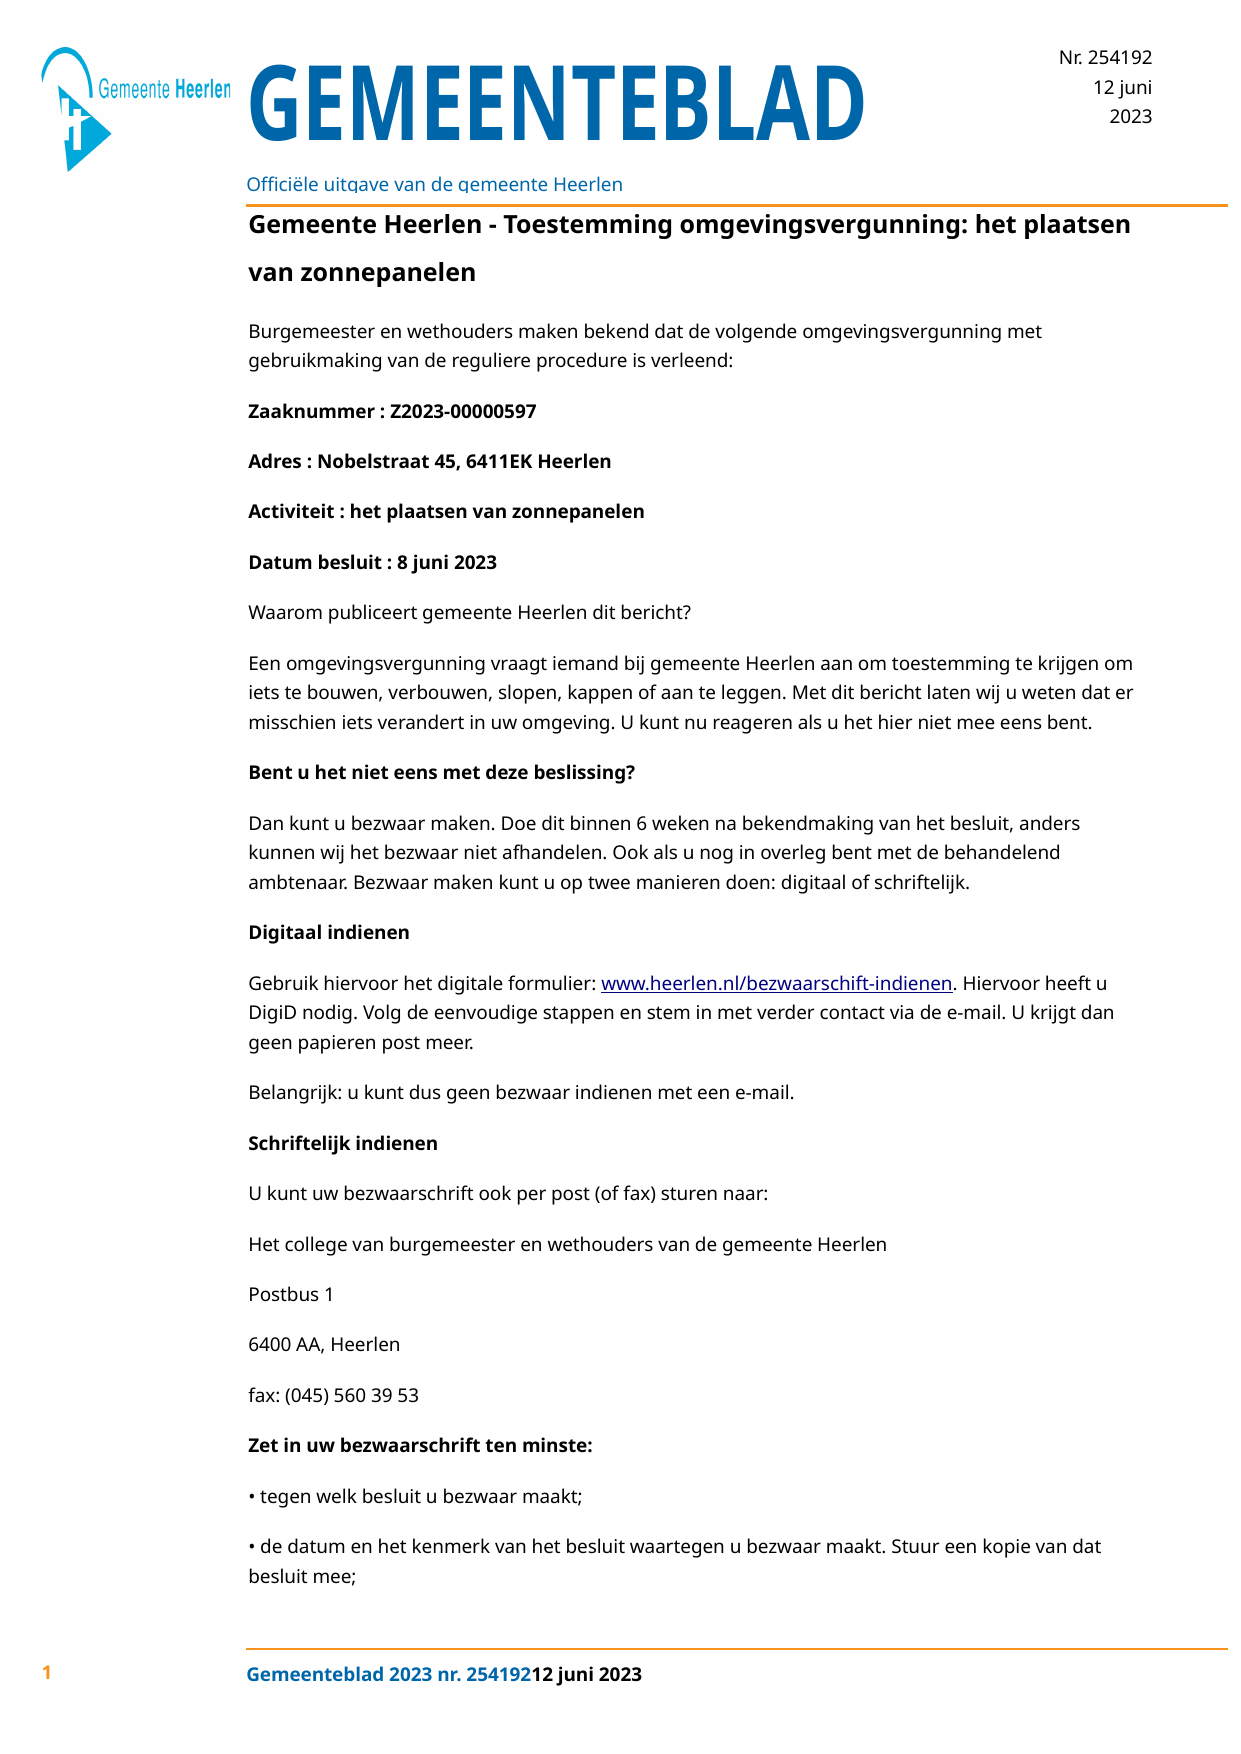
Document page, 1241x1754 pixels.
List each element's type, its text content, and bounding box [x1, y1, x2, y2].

text Schriftelijk indienen [248, 1130, 1152, 1156]
text Gebruik hiervoor het digitale formulier: www.heerlen.nl/bezwaarschift-indienen. Hiervoor heeft u DigiD nodig. Volg de eenvoudige stappen en stem in met verder contact via de e-mail. U krijgt dan geen papieren post meer. [248, 970, 1152, 1055]
text Digitaal indienen [248, 919, 1152, 945]
text Zet in uw bezwaarschrift ten minste: [248, 1432, 1152, 1458]
text Zaaknummer : Z2023-00000597 [248, 398, 1152, 424]
picture [41, 47, 231, 172]
picture [41, 47, 59, 70]
text Belangrijk: u kunt dus geen bezwaar indienen met een e-mail. [248, 1079, 1152, 1105]
text Een omgevingsvergunning vraagt iemand bij gemeente Heerlen aan om toestemming te krijgen om iets te bouwen, verbouwen, slopen, kappen of aan te leggen. Met dit bericht laten wij u weten dat er misschien iets verandert in uw omgeving. U kunt nu reageren als u het hier niet mee eens bent. [248, 650, 1152, 735]
text Gemeente Heerlen - Toestemming omgevingsvergunning: het plaatsen van zonnepanelen [248, 207, 1152, 288]
text • de datum en het kenmerk van het besluit waartegen u bezwaar maakt. Stuur een kopie van dat besluit mee; [248, 1533, 1152, 1589]
text Bent u het niet eens met deze beslissing? [248, 759, 1152, 785]
text Adres : Nobelstraat 45, 6411EK Heerlen [248, 448, 1152, 474]
text U kunt uw bezwaarschrift ook per post (of fax) sturen naar: [248, 1180, 1152, 1206]
text Postbus 1 [248, 1281, 1152, 1307]
text Activiteit : het plaatsen van zonnepanelen [248, 499, 1152, 524]
text • tegen welk besluit u bezwaar maakt; [248, 1483, 1152, 1509]
text Dan kunt u bezwaar maken. Doe dit binnen 6 weken na bekendmaking van het besluit, anders kunnen wij het bezwaar niet afhandelen. Ook als u nog in overleg bent met de behandelend ambtenaar. Bezwaar maken kunt u op twee manieren doen: digitaal of schriftelijk. [248, 810, 1152, 895]
text Het college van burgemeester en wethouders van de gemeente Heerlen [248, 1231, 1152, 1257]
text 6400 AA, Heerlen [248, 1332, 1152, 1357]
text fax: (045) 560 39 53 [248, 1382, 1152, 1408]
text Waarom publiceert gemeente Heerlen dit bericht? [248, 599, 1152, 625]
text Burgemeester en wethouders maken bekend dat de volgende omgevingsvergunning met gebruikmaking van de reguliere procedure is verleend: [248, 318, 1152, 373]
text Datum besluit : 8 juni 2023 [248, 549, 1152, 575]
